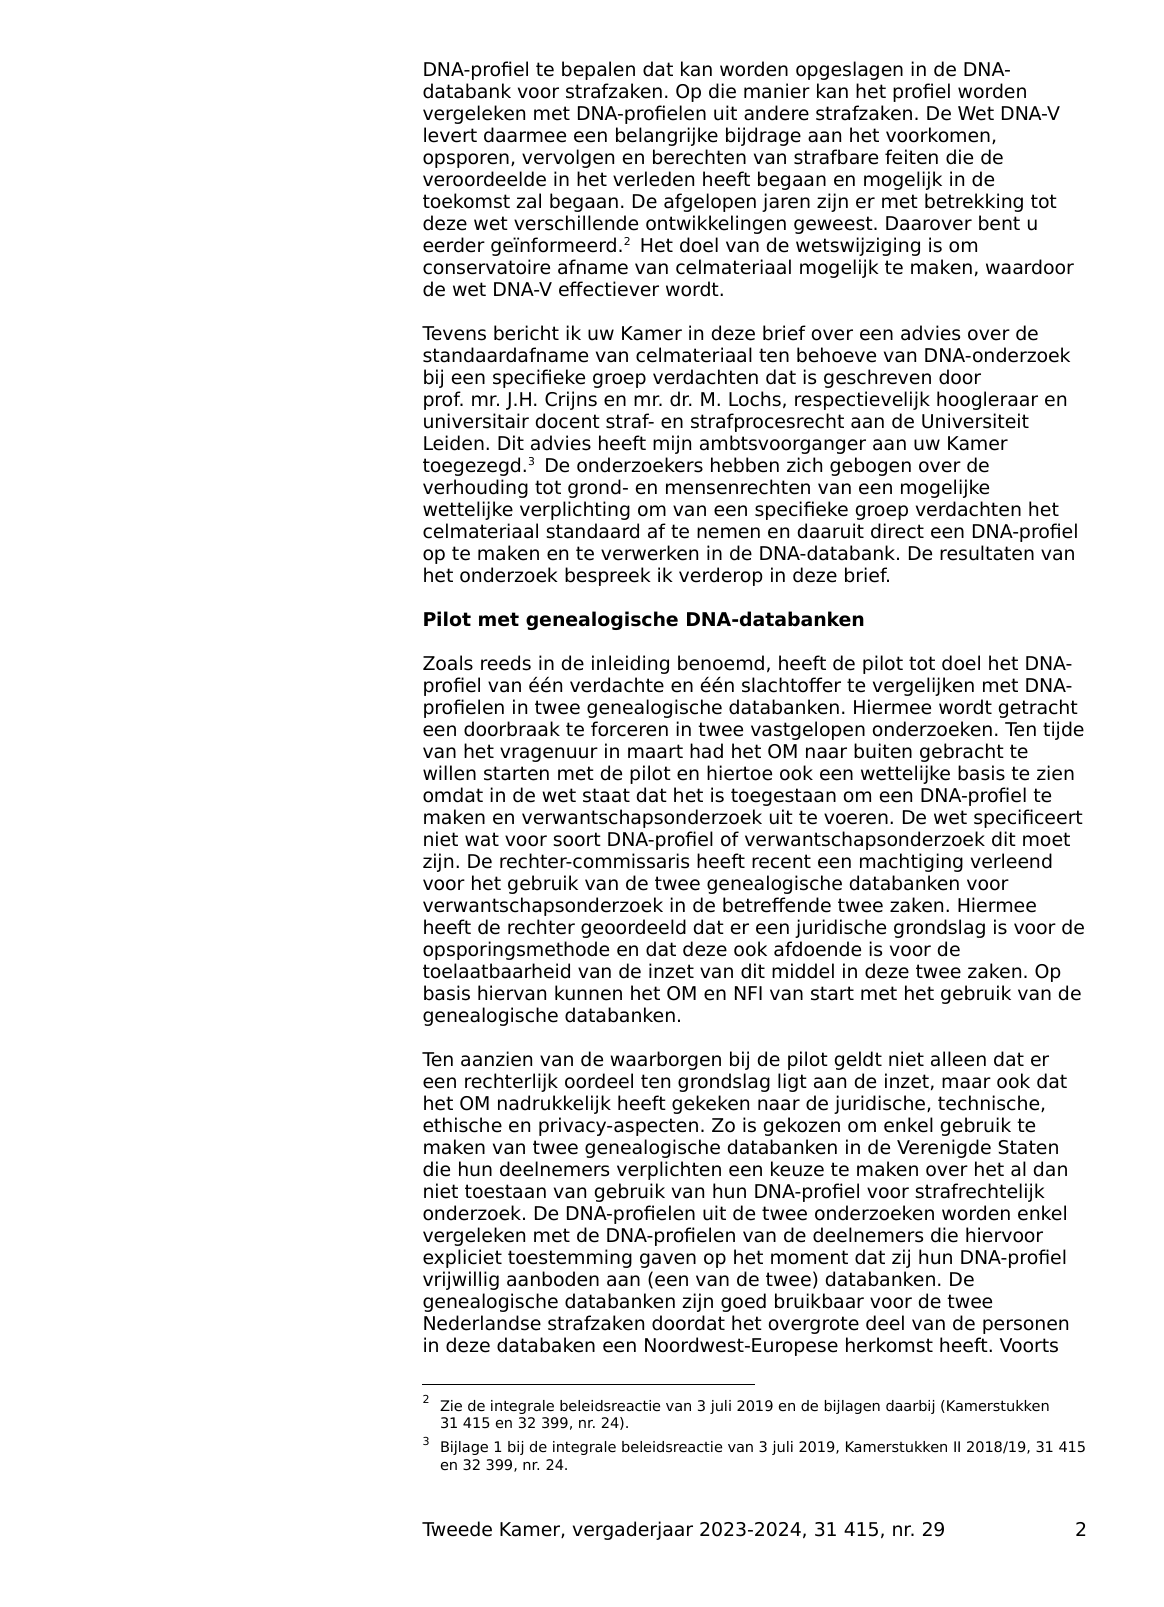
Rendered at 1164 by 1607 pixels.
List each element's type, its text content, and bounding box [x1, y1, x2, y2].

text Tevens bericht ik uw Kamer in deze brief over een advies over de standaardafname van celmateriaal ten behoeve van DNA-onderzoek bij een specifieke groep verdachten dat is geschreven door prof. mr. J.H. Crijns en mr. dr. M. Lochs, respectievelijk hoogleraar en universitair docent straf- en strafprocesrecht aan de Universiteit Leiden. Dit advies heeft mijn ambtsvoorganger aan uw Kamer toegezegd. De onderzoekers hebben zich gebogen over de verhouding tot grond- en mensenrechten van een mogelijke wettelijke verplichting om van een specifieke groep verdachten het celmateriaal standaard af te nemen en daaruit direct een DNA-profiel op te maken en te verwerken in de DNA-databank. De resultaten van het onderzoek bespreek ik verderop in deze brief. [422, 323, 1087, 587]
text Ten aanzien van de waarborgen bij de pilot geldt niet alleen dat er een rechterlijk oordeel ten grondslag ligt aan de inzet, maar ook dat het OM nadrukkelijk heeft gekeken naar de juridische, technische, ethische en privacy-aspecten. Zo is gekozen om enkel gebruik te maken van twee genealogische databanken in de Verenigde Staten die hun deelnemers verplichten een keuze te maken over het al dan niet toestaan van gebruik van hun DNA-profiel voor strafrechtelijk onderzoek. De DNA-profielen uit de twee onderzoeken worden enkel vergeleken met de DNA-profielen van de deelnemers die hiervoor expliciet toestemming gaven op het moment dat zij hun DNA-profiel vrijwillig aanboden aan (een van de twee) databanken. De genealogische databanken zijn goed bruikbaar voor de twee Nederlandse strafzaken doordat het overgrote deel van de personen in deze databaken een Noordwest-Europese herkomst heeft. Voorts [422, 1049, 1087, 1357]
subtitle Pilot met genealogische DNA-databanken [422, 609, 1087, 631]
text Bijlage 1 bij de integrale beleidsreactie van 3 juli 2019, Kamerstukken II 2018/19, 31 415 en 32 399, nr. 24. [422, 1435, 1087, 1474]
text Zie de integrale beleidsreactie van 3 juli 2019 en de bijlagen daarbij (Kamerstukken 31 415 en 32 399, nr. 24). [422, 1393, 1087, 1432]
text DNA-profiel te bepalen dat kan worden opgeslagen in de DNA-databank voor strafzaken. Op die manier kan het profiel worden vergeleken met DNA-profielen uit andere strafzaken. De Wet DNA-V levert daarmee een belangrijke bijdrage aan het voorkomen, opsporen, vervolgen en berechten van strafbare feiten die de veroordeelde in het verleden heeft begaan en mogelijk in de toekomst zal begaan. De afgelopen jaren zijn er met betrekking tot deze wet verschillende ontwikkelingen geweest. Daarover bent u eerder geïnformeerd. Het doel van de wetswijziging is om conservatoire afname van celmateriaal mogelijk te maken, waardoor de wet DNA-V effectiever wordt. [422, 59, 1087, 301]
text Zoals reeds in de inleiding benoemd, heeft de pilot tot doel het DNA-profiel van één verdachte en één slachtoffer te vergelijken met DNA-profielen in twee genealogische databanken. Hiermee wordt getracht een doorbraak te forceren in twee vastgelopen onderzoeken. Ten tijde van het vragenuur in maart had het OM naar buiten gebracht te willen starten met de pilot en hiertoe ook een wettelijke basis te zien omdat in de wet staat dat het is toegestaan om een DNA-profiel te maken en verwantschapsonderzoek uit te voeren. De wet specificeert niet wat voor soort DNA-profiel of verwantschapsonderzoek dit moet zijn. De rechter-commissaris heeft recent een machtiging verleend voor het gebruik van de twee genealogische databanken voor verwantschapsonderzoek in de betreffende twee zaken. Hiermee heeft de rechter geoordeeld dat er een juridische grondslag is voor de opsporingsmethode en dat deze ook afdoende is voor de toelaatbaarheid van de inzet van dit middel in deze twee zaken. Op basis hiervan kunnen het OM en NFI van start met het gebruik van de genealogische databanken. [422, 653, 1087, 1027]
